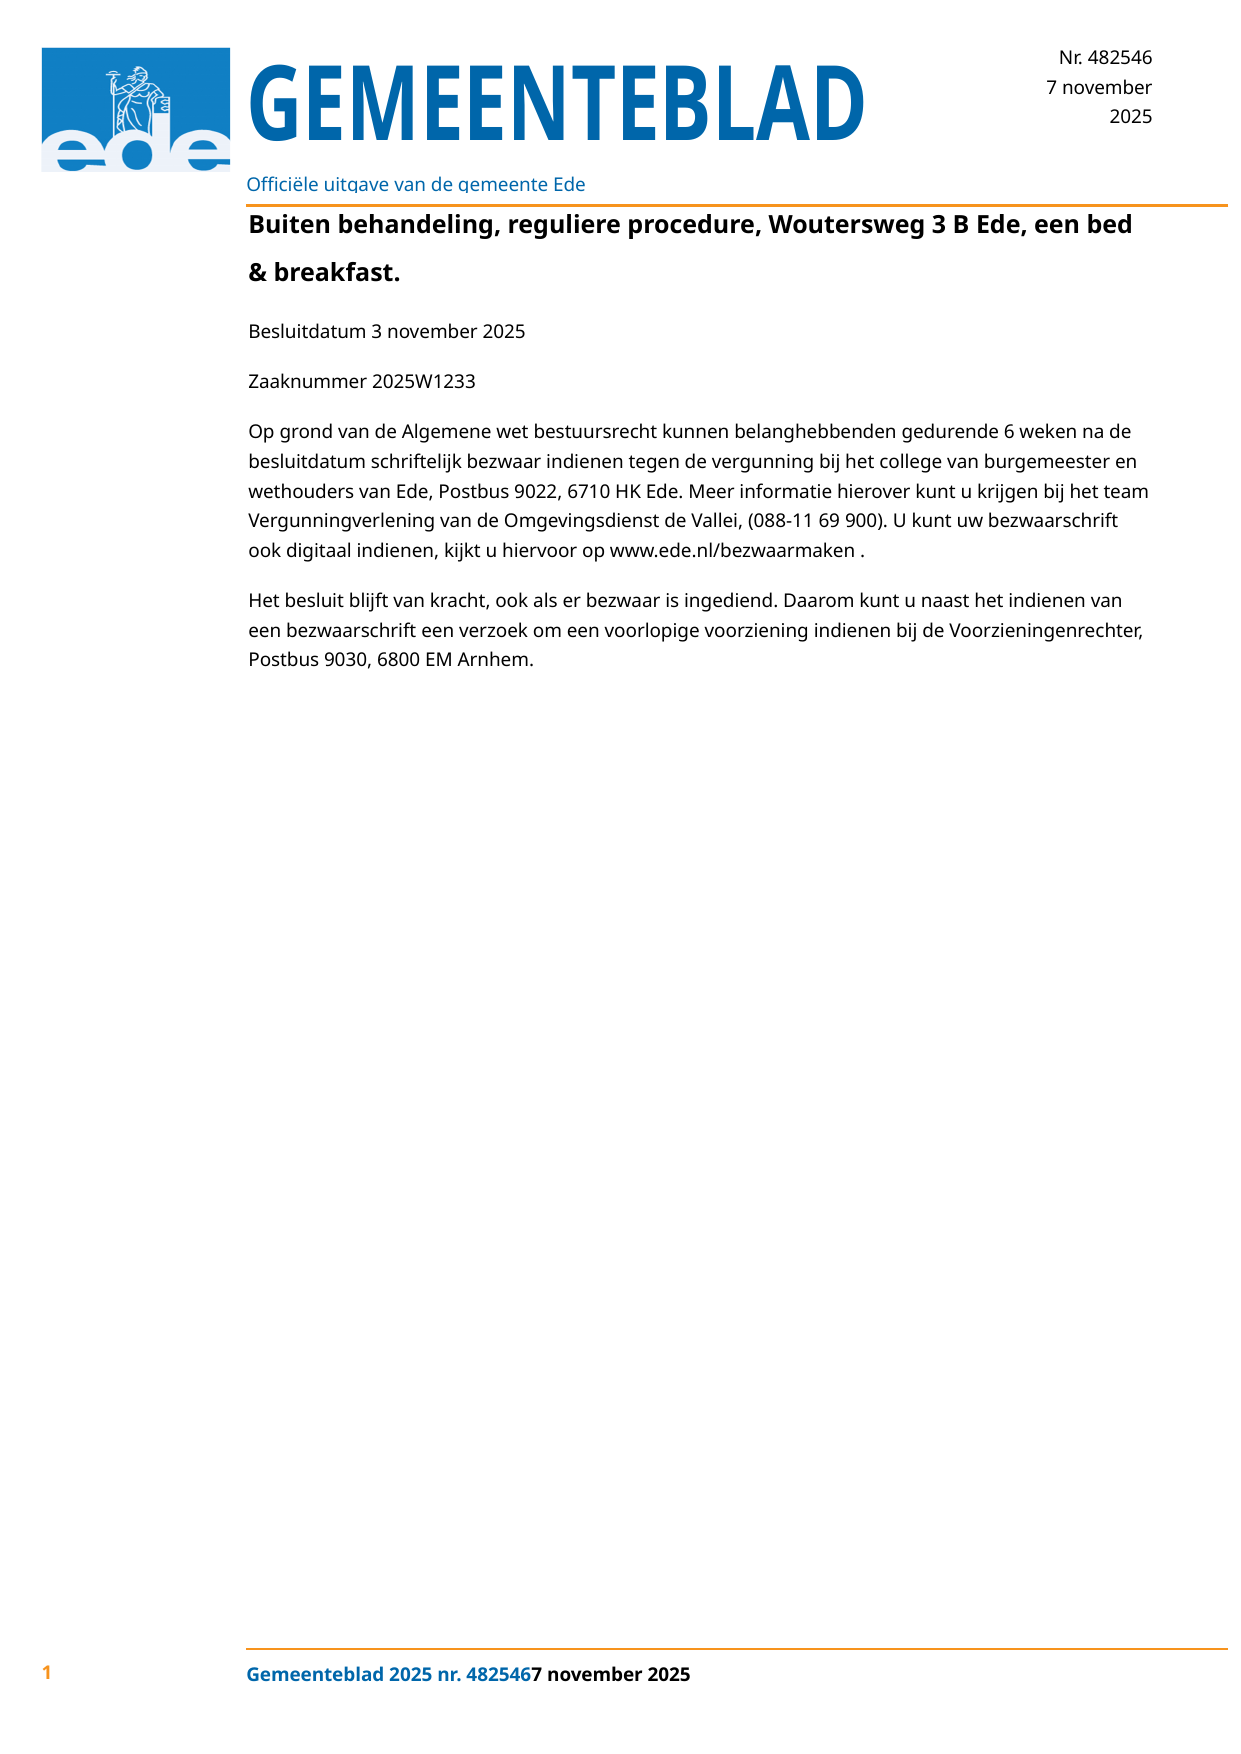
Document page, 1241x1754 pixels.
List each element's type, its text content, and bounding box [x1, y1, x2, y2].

text Op grond van de Algemene wet bestuursrecht kunnen belanghebbenden gedurende 6 weken na de besluitdatum schriftelijk bezwaar indienen tegen de vergunning bij het college van burgemeester en wethouders van Ede, Postbus 9022, 6710 HK Ede. Meer informatie hierover kunt u krijgen bij het team Vergunningverlening van de Omgevingsdienst de Vallei, (088-11 69 900). U kunt uw bezwaarschrift ook digitaal indienen, kijkt u hiervoor op www.ede.nl/bezwaarmaken . [248, 419, 1152, 563]
picture [41, 47, 231, 172]
text Zaaknummer 2025W1233 [248, 368, 1152, 394]
text Buiten behandeling, reguliere procedure, Woutersweg 3 B Ede, een bed & breakfast. [248, 207, 1152, 288]
text Besluitdatum 3 november 2025 [248, 318, 1152, 344]
text Het besluit blijft van kracht, ook als er bezwaar is ingediend. Daarom kunt u naast het indienen van een bezwaarschrift een verzoek om een voorlopige voorziening indienen bij de Voorzieningenrechter, Postbus 9030, 6800 EM Arnhem. [248, 587, 1152, 672]
